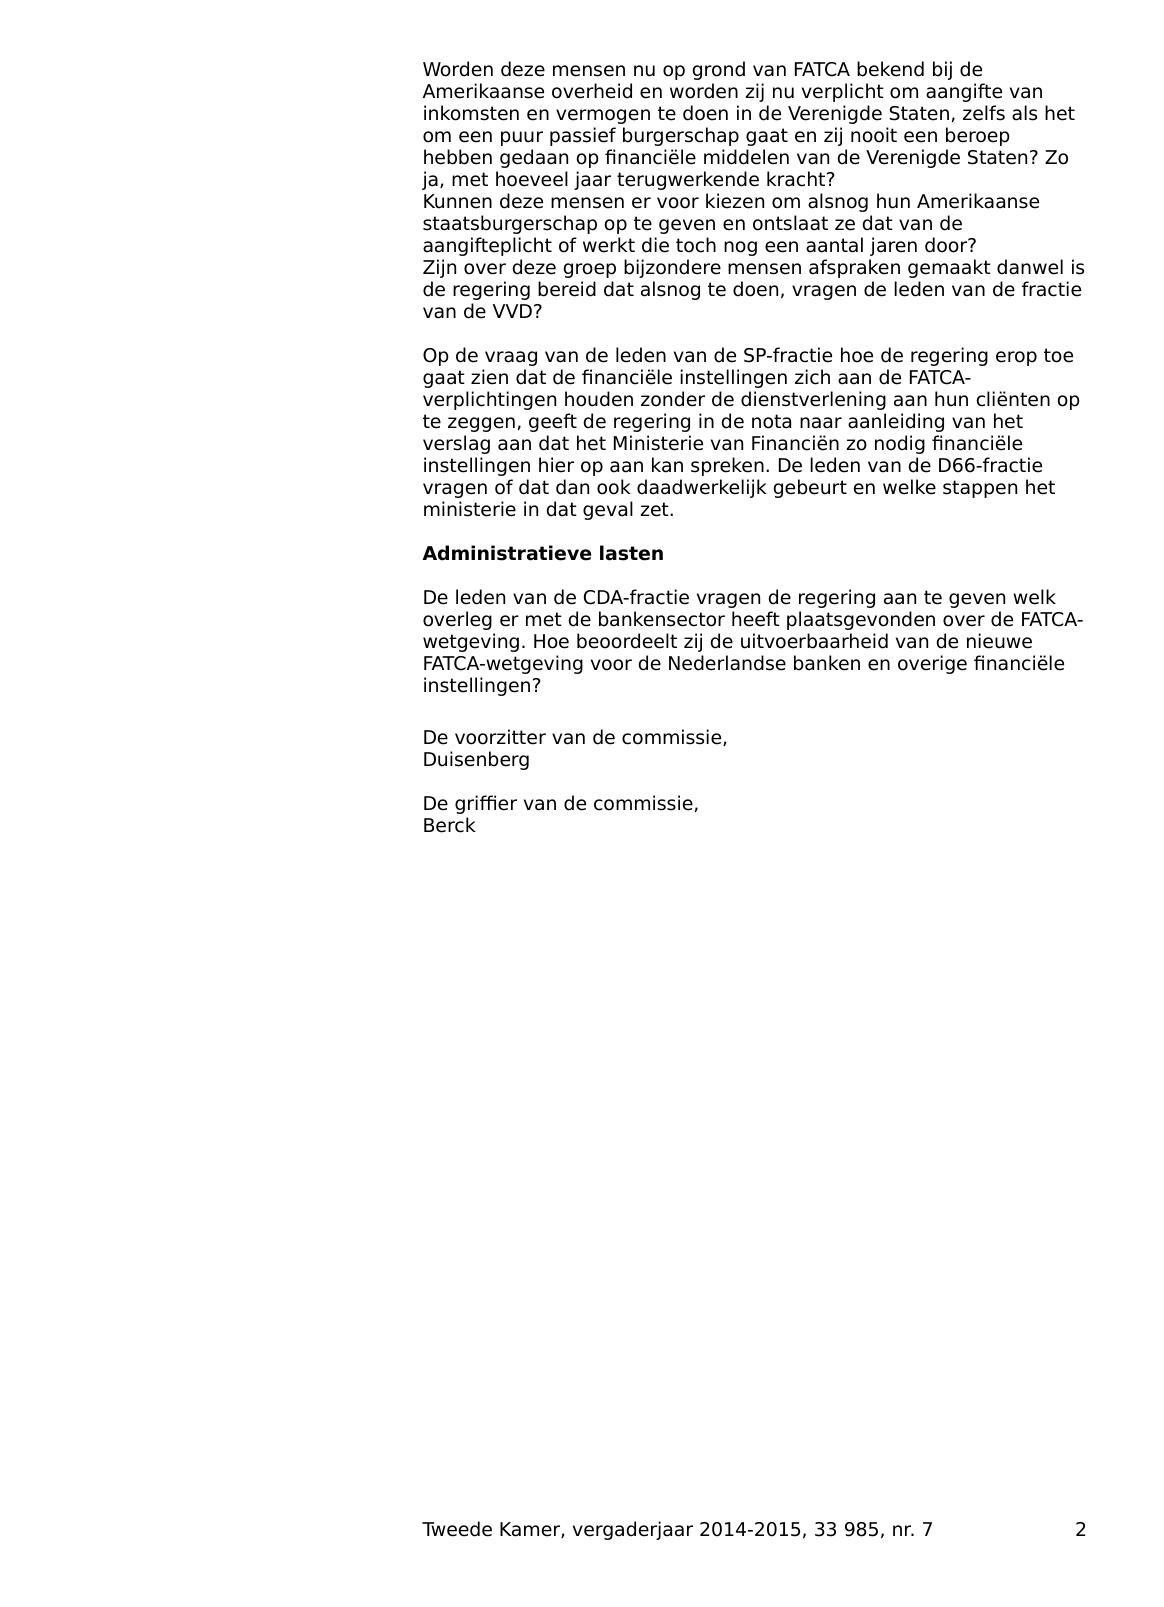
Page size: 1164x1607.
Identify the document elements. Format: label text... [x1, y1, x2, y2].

text Op de vraag van de leden van de SP-fractie hoe de regering erop toe gaat zien dat de financiële instellingen zich aan de FATCA-verplichtingen houden zonder de dienstverlening aan hun cliënten op te zeggen, geeft de regering in de nota naar aanleiding van het verslag aan dat het Ministerie van Financiën zo nodig financiële instellingen hier op aan kan spreken. De leden van de D66-fractie vragen of dat dan ook daadwerkelijk gebeurt en welke stappen het ministerie in dat geval zet. [422, 345, 1087, 521]
text De griffier van de commissie, Berck [422, 793, 1087, 837]
text Worden deze mensen nu op grond van FATCA bekend bij de Amerikaanse overheid en worden zij nu verplicht om aangifte van inkomsten en vermogen te doen in de Verenigde Staten, zelfs als het om een puur passief burgerschap gaat en zij nooit een beroep hebben gedaan op financiële middelen van de Verenigde Staten? Zo ja, met hoeveel jaar terugwerkende kracht? [422, 59, 1087, 191]
text Zijn over deze groep bijzondere mensen afspraken gemaakt danwel is de regering bereid dat alsnog te doen, vragen de leden van de fractie van de VVD? [422, 257, 1087, 323]
text De voorzitter van de commissie, Duisenberg [422, 727, 1087, 771]
subtitle Administratieve lasten [422, 543, 1087, 565]
text De leden van de CDA-fractie vragen de regering aan te geven welk overleg er met de bankensector heeft plaatsgevonden over de FATCA-wetgeving. Hoe beoordeelt zij de uitvoerbaarheid van de nieuwe FATCA-wetgeving voor de Nederlandse banken en overige financiële instellingen? [422, 587, 1087, 697]
text Kunnen deze mensen er voor kiezen om alsnog hun Amerikaanse staatsburgerschap op te geven en ontslaat ze dat van de aangifteplicht of werkt die toch nog een aantal jaren door? [422, 191, 1087, 257]
